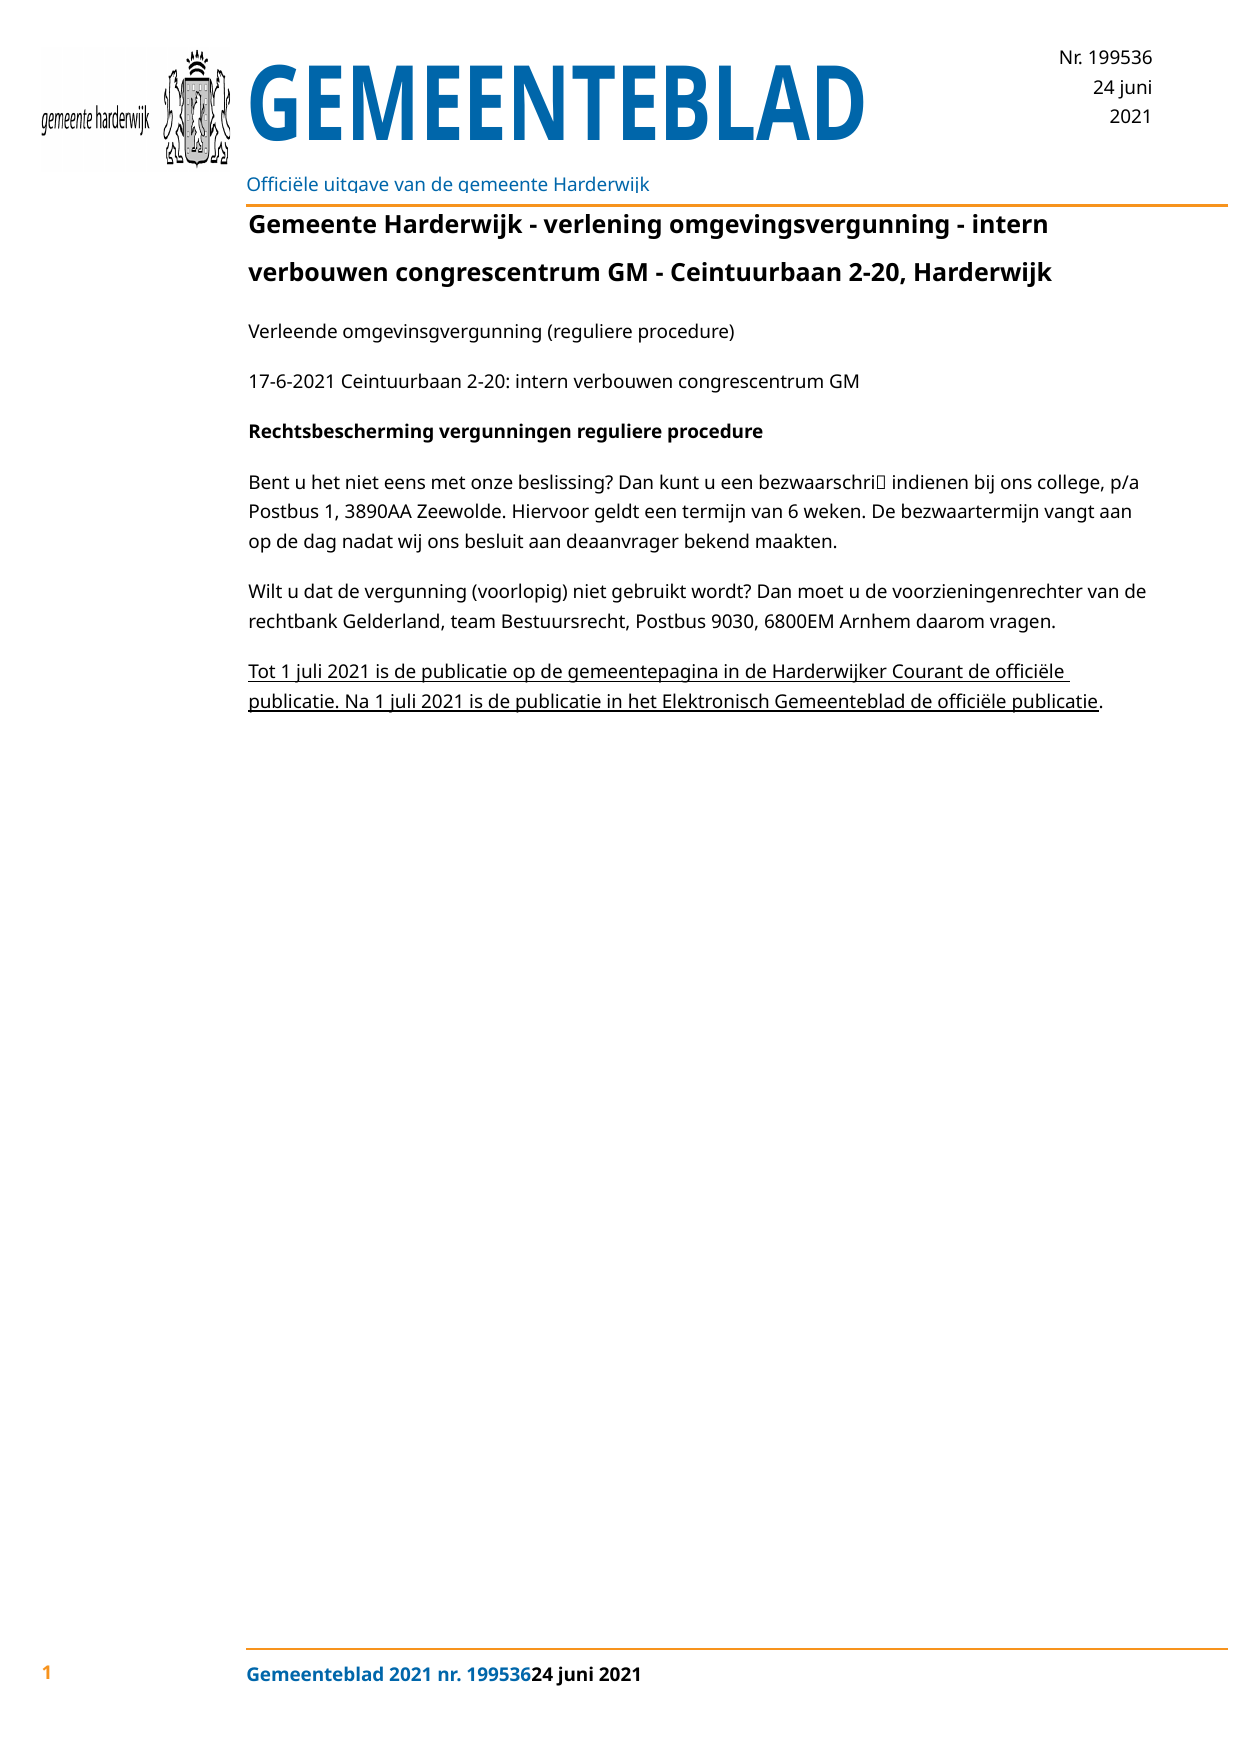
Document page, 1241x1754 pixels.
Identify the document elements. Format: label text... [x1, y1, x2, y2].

text 17-6-2021 Ceintuurbaan 2-20: intern verbouwen congrescentrum GM [248, 368, 1152, 394]
picture [41, 47, 231, 172]
text Gemeente Harderwijk - verlening omgevingsvergunning - intern verbouwen congrescentrum GM - Ceintuurbaan 2-20, Harderwijk [248, 207, 1152, 288]
text Tot 1 juli 2021 is de publicatie op de gemeentepagina in de Harderwijker Courant de officiële publicatie. Na 1 juli 2021 is de publicatie in het Elektronisch Gemeenteblad de officiële publicatie. [248, 659, 1152, 714]
text Bent u het niet eens met onze beslissing? Dan kunt u een bezwaarschri􀅌 indienen bij ons college, p/a Postbus 1, 3890AA Zeewolde. Hiervoor geldt een termijn van 6 weken. De bezwaartermijn vangt aan op de dag nadat wij ons besluit aan deaanvrager bekend maakten. [248, 469, 1152, 554]
text Wilt u dat de vergunning (voorlopig) niet gebruikt wordt? Dan moet u de voorzieningenrechter van de rechtbank Gelderland, team Bestuursrecht, Postbus 9030, 6800EM Arnhem daarom vragen. [248, 579, 1152, 634]
text Rechtsbescherming vergunningen reguliere procedure [248, 419, 1152, 444]
text Verleende omgevinsgvergunning (reguliere procedure) [248, 318, 1152, 344]
